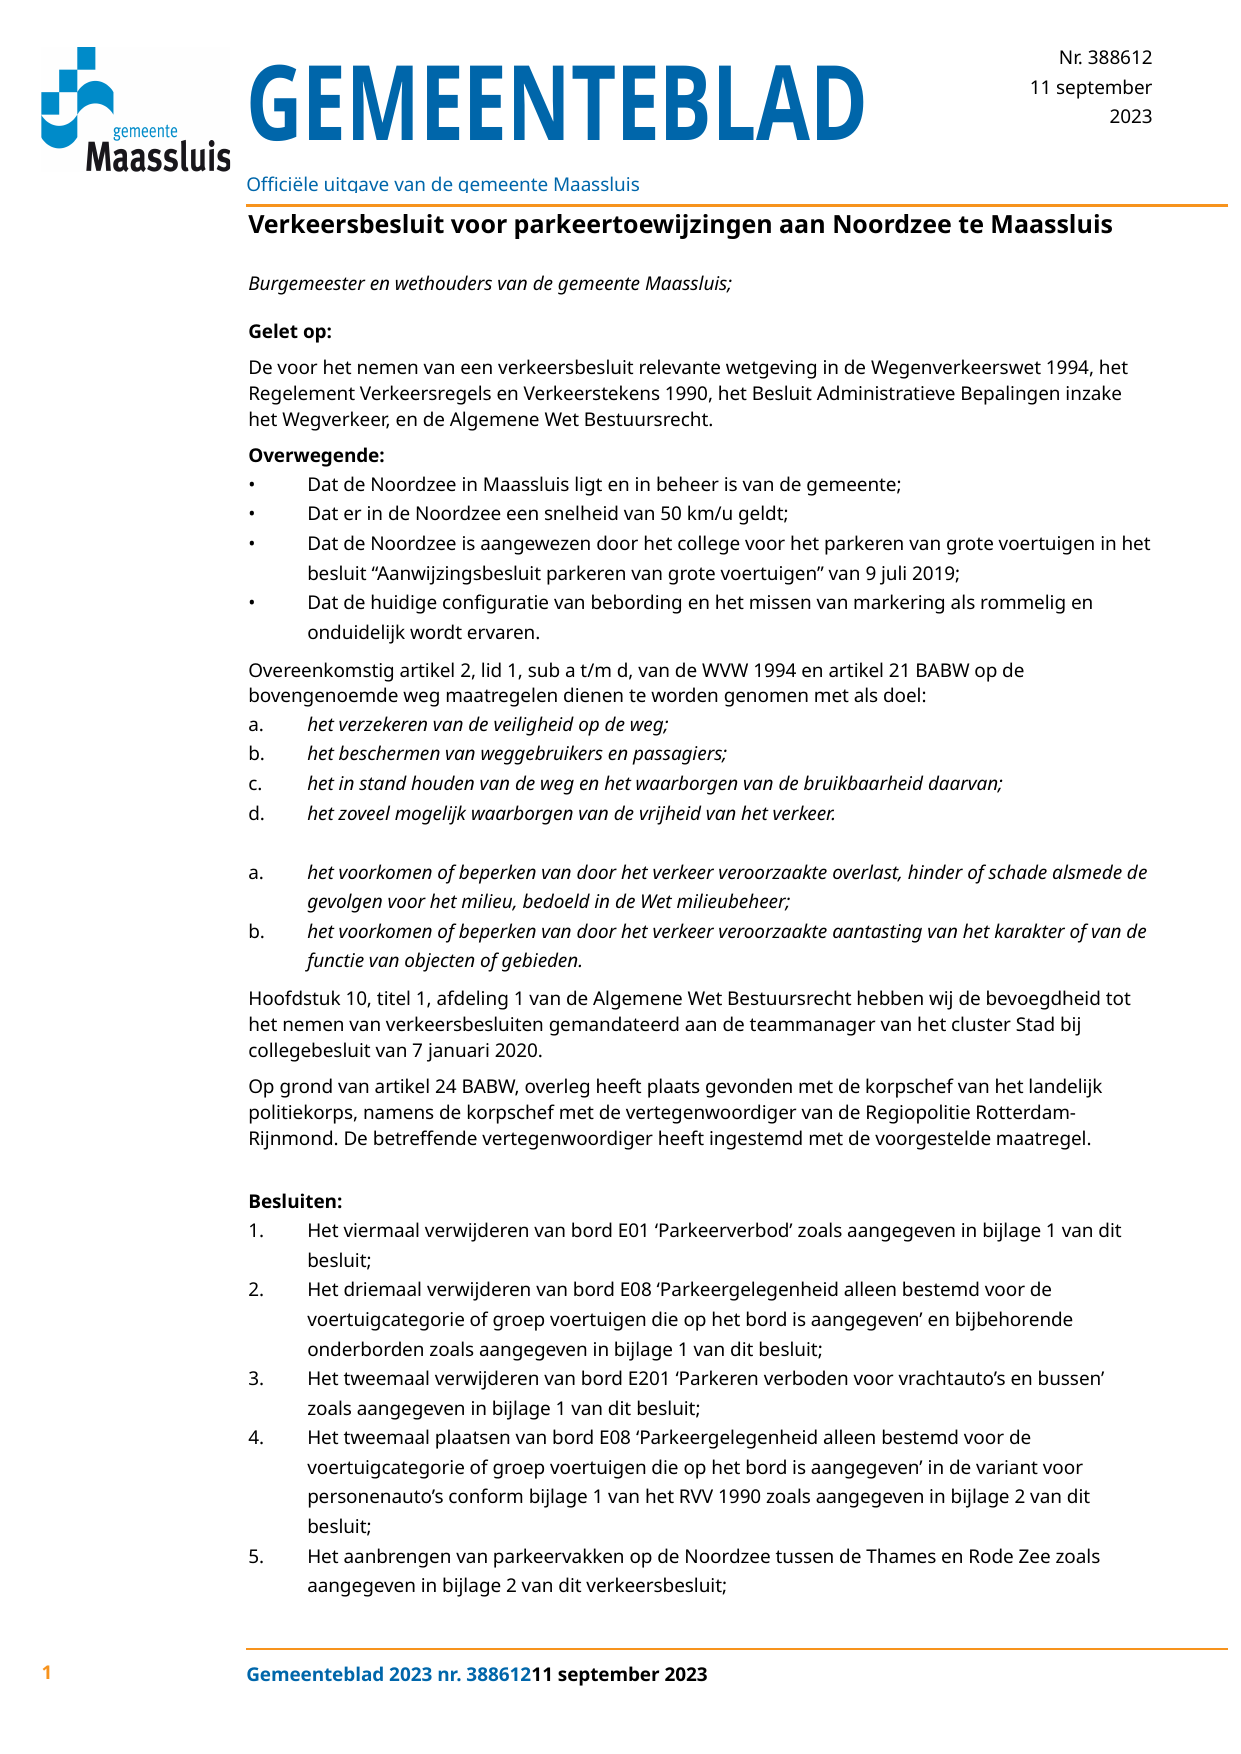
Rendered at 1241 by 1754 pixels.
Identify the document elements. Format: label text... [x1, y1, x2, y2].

list Dat er in de Noordzee een snelheid van 50 km/u geldt; [248, 501, 1152, 526]
list het verzekeren van de veiligheid op de weg; [248, 711, 1152, 737]
text Op grond van artikel 24 BABW, overleg heeft plaats gevonden met de korpschef van het landelijk politiekorps, namens de korpschef met de vertegenwoordiger van de Regiopolitie Rotterdam-Rijnmond. De betreffende vertegenwoordiger heeft ingestemd met de voorgestelde maatregel. [248, 1074, 1152, 1151]
text Besluiten: [248, 1188, 1152, 1213]
list het zoveel mogelijk waarborgen van de vrijheid van het verkeer. [248, 800, 1152, 825]
list het voorkomen of beperken van door het verkeer veroorzaakte aantasting van het karakter of van de functie van objecten of gebieden. [248, 918, 1152, 973]
text Overwegende: [248, 443, 1152, 468]
list Het aanbrengen van parkeervakken op de Noordzee tussen de Thames en Rode Zee zoals aangegeven in bijlage 2 van dit verkeersbesluit; [248, 1543, 1152, 1598]
text Overeenkomstig artikel 2, lid 1, sub a t/m d, van de WVW 1994 en artikel 21 BABW op de bovengenoemde weg maatregelen dienen te worden genomen met als doel: [248, 657, 1152, 708]
text Verkeersbesluit voor parkeertoewijzingen aan Noordzee te Maassluis [248, 207, 1152, 241]
list Het tweemaal plaatsen van bord E08 ‘Parkeergelegenheid alleen bestemd voor de voertuigcategorie of groep voertuigen die op het bord is aangegeven’ in de variant voor personenauto’s conform bijlage 1 van het RVV 1990 zoals aangegeven in bijlage 2 van dit besluit; [248, 1424, 1152, 1539]
text Hoofdstuk 10, titel 1, afdeling 1 van de Algemene Wet Bestuursrecht hebben wij de bevoegdheid tot het nemen van verkeersbesluiten gemandateerd aan de teammanager van het cluster Stad bij collegebesluit van 7 januari 2020. [248, 986, 1152, 1063]
list het voorkomen of beperken van door het verkeer veroorzaakte overlast, hinder of schade alsmede de gevolgen voor het milieu, bedoeld in de Wet milieubeheer; [248, 859, 1152, 914]
list het in stand houden van de weg en het waarborgen van de bruikbaarheid daarvan; [248, 770, 1152, 796]
list Dat de huidige configuratie van bebording en het missen van markering als rommelig en onduidelijk wordt ervaren. [248, 589, 1152, 645]
list Het viermaal verwijderen van bord E01 ‘Parkeerverbod’ zoals aangegeven in bijlage 1 van dit besluit; [248, 1217, 1152, 1273]
list Dat de Noordzee is aangewezen door het college voor het parkeren van grote voertuigen in het besluit “Aanwijzingsbesluit parkeren van grote voertuigen” van 9 juli 2019; [248, 530, 1152, 586]
picture [41, 47, 231, 172]
text Burgemeester en wethouders van de gemeente Maassluis; [248, 270, 1152, 296]
list het beschermen van weggebruikers en passagiers; [248, 741, 1152, 766]
picture [41, 47, 77, 92]
list Dat de Noordzee in Maassluis ligt en in beheer is van de gemeente; [248, 471, 1152, 497]
list Het driemaal verwijderen van bord E08 ‘Parkeergelegenheid alleen bestemd voor de voertuigcategorie of groep voertuigen die op het bord is aangegeven’ en bijbehorende onderborden zoals aangegeven in bijlage 1 van dit besluit; [248, 1277, 1152, 1361]
text Gelet op: [248, 318, 1152, 344]
text De voor het nemen van een verkeersbesluit relevante wetgeving in de Wegenverkeerswet 1994, het Regelement Verkeersregels en Verkeerstekens 1990, het Besluit Administratieve Bepalingen inzake het Wegverkeer, en de Algemene Wet Bestuursrecht. [248, 354, 1152, 432]
list Het tweemaal verwijderen van bord E201 ‘Parkeren verboden voor vrachtauto’s en bussen’ zoals aangegeven in bijlage 1 van dit besluit; [248, 1365, 1152, 1421]
